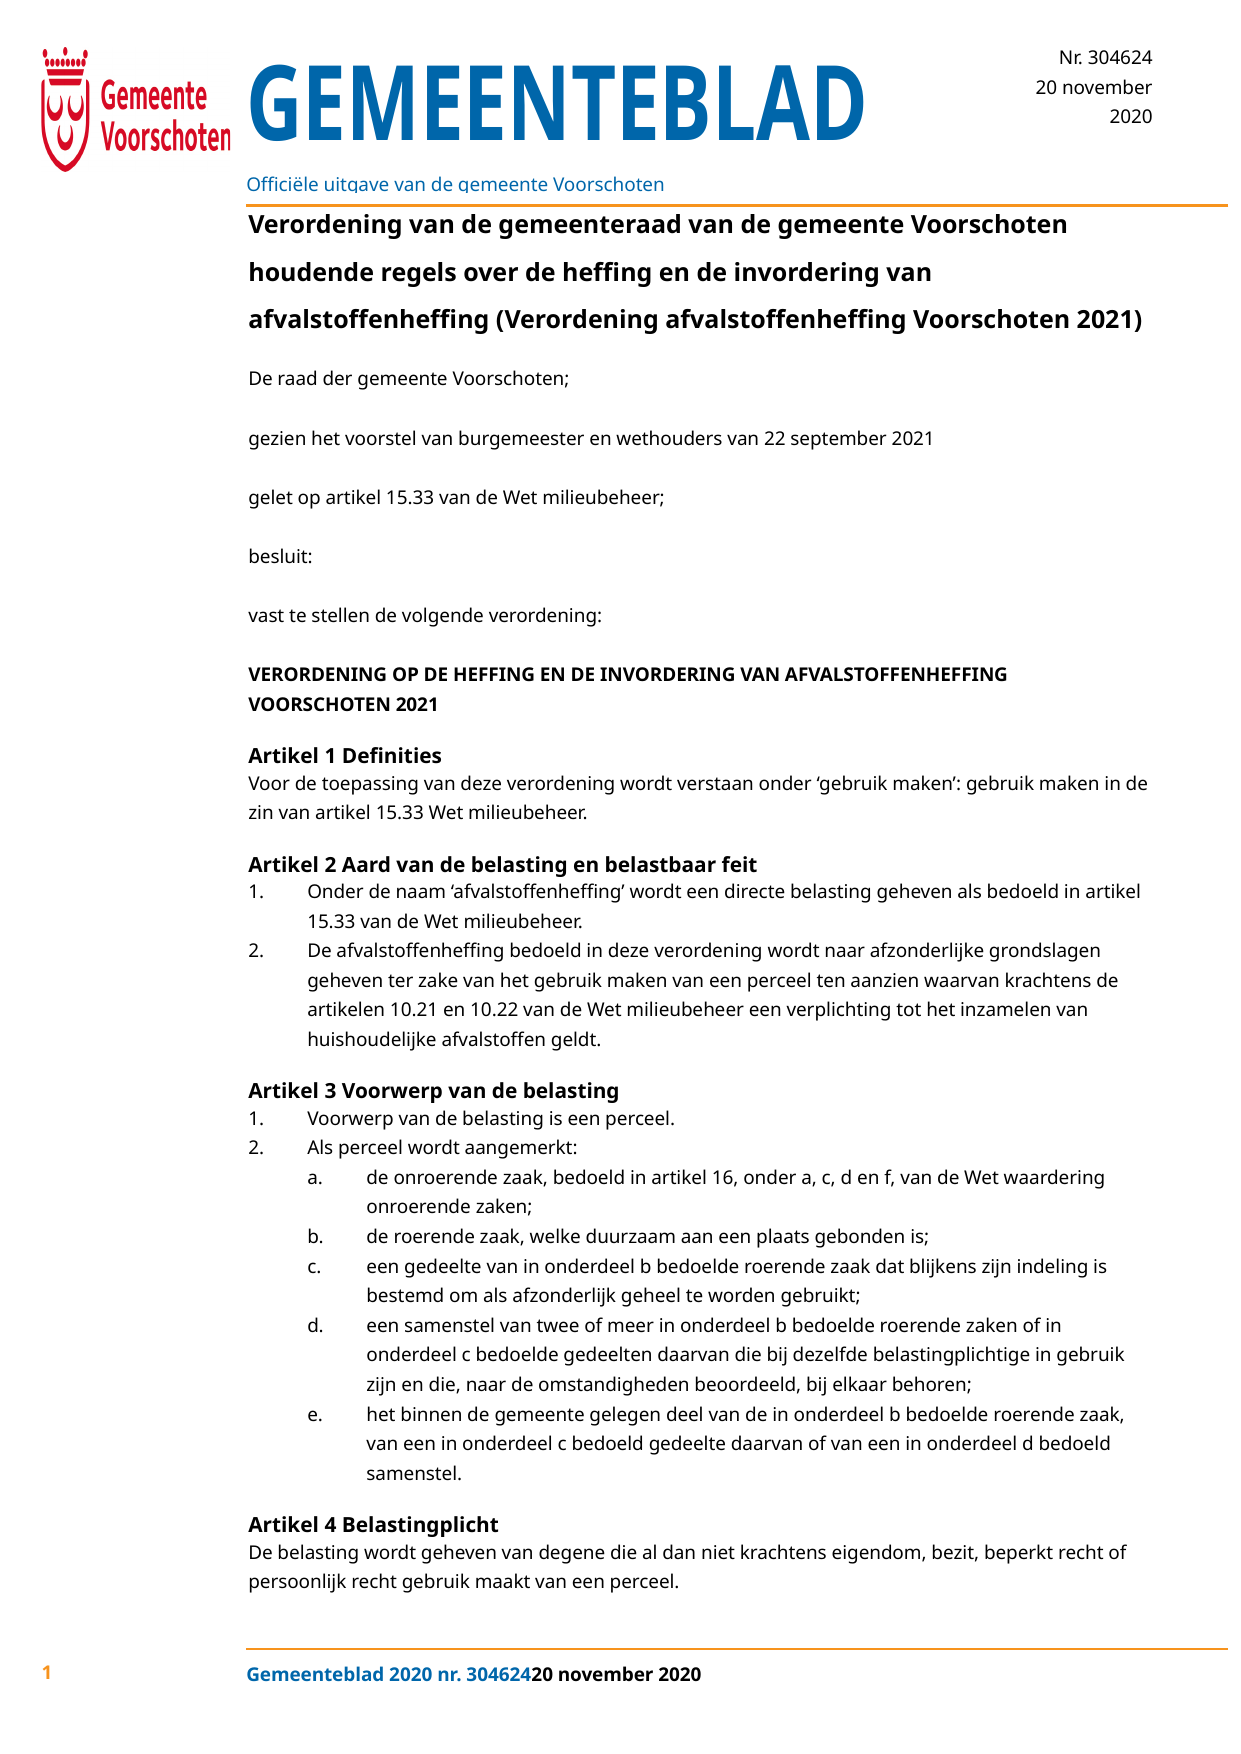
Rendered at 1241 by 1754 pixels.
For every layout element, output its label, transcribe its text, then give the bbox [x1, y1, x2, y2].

text besluit: [248, 543, 1152, 569]
list een gedeelte van in onderdeel b bedoelde roerende zaak dat blijkens zijn indeling is bestemd om als afzonderlijk geheel te worden gebruikt; [307, 1253, 1152, 1308]
text Artikel 1 Definities [248, 741, 1152, 770]
text Artikel 3 Voorwerp van de belasting [248, 1077, 1152, 1105]
list de roerende zaak, welke duurzaam aan een plaats gebonden is; [307, 1223, 1152, 1249]
list het binnen de gemeente gelegen deel van de in onderdeel b bedoelde roerende zaak, van een in onderdeel c bedoeld gedeelte daarvan of van een in onderdeel d bedoeld samenstel. [307, 1401, 1152, 1486]
list Voorwerp van de belasting is een perceel. [248, 1105, 1152, 1131]
text VERORDENING OP DE HEFFING EN DE INVORDERING VAN AFVALSTOFFENHEFFING VOORSCHOTEN 2021 [248, 661, 1152, 717]
list de onroerende zaak, bedoeld in artikel 16, onder a, c, d en f, van de Wet waardering onroerende zaken; [307, 1164, 1152, 1219]
list De afvalstoffenheffing bedoeld in deze verordening wordt naar afzonderlijke grondslagen geheven ter zake van het gebruik maken van een perceel ten aanzien waarvan krachtens de artikelen 10.21 en 10.22 van de Wet milieubeheer een verplichting tot het inzamelen van huishoudelijke afvalstoffen geldt. [248, 937, 1152, 1052]
text Artikel 2 Aard van de belasting en belastbaar feit [248, 850, 1152, 878]
text De raad der gemeente Voorschoten; [248, 366, 1152, 391]
list een samenstel van twee of meer in onderdeel b bedoelde roerende zaken of in onderdeel c bedoelde gedeelten daarvan die bij dezelfde belastingplichtige in gebruik zijn en die, naar de omstandigheden beoordeeld, bij elkaar behoren; [307, 1312, 1152, 1397]
text gezien het voorstel van burgemeester en wethouders van 22 september 2021 [248, 425, 1152, 450]
text gelet op artikel 15.33 van de Wet milieubeheer; [248, 484, 1152, 509]
text Verordening van de gemeenteraad van de gemeente Voorschoten houdende regels over de heffing en de invordering van afvalstoffenheffing (Verordening afvalstoffenheffing Voorschoten 2021) [248, 207, 1152, 336]
text vast te stellen de volgende verordening: [248, 602, 1152, 628]
text Voor de toepassing van deze verordening wordt verstaan onder ‘gebruik maken’: gebruik maken in de zin van artikel 15.33 Wet milieubeheer. [248, 770, 1152, 825]
text De belasting wordt geheven van degene die al dan niet krachtens eigendom, bezit, beperkt recht of persoonlijk recht gebruik maakt van een perceel. [248, 1539, 1152, 1594]
text Artikel 4 Belastingplicht [248, 1510, 1152, 1539]
picture [41, 47, 231, 172]
list Als perceel wordt aangemerkt: [248, 1134, 1152, 1160]
list Onder de naam ‘afvalstoffenheffing’ wordt een directe belasting geheven als bedoeld in artikel 15.33 van de Wet milieubeheer. [248, 878, 1152, 933]
